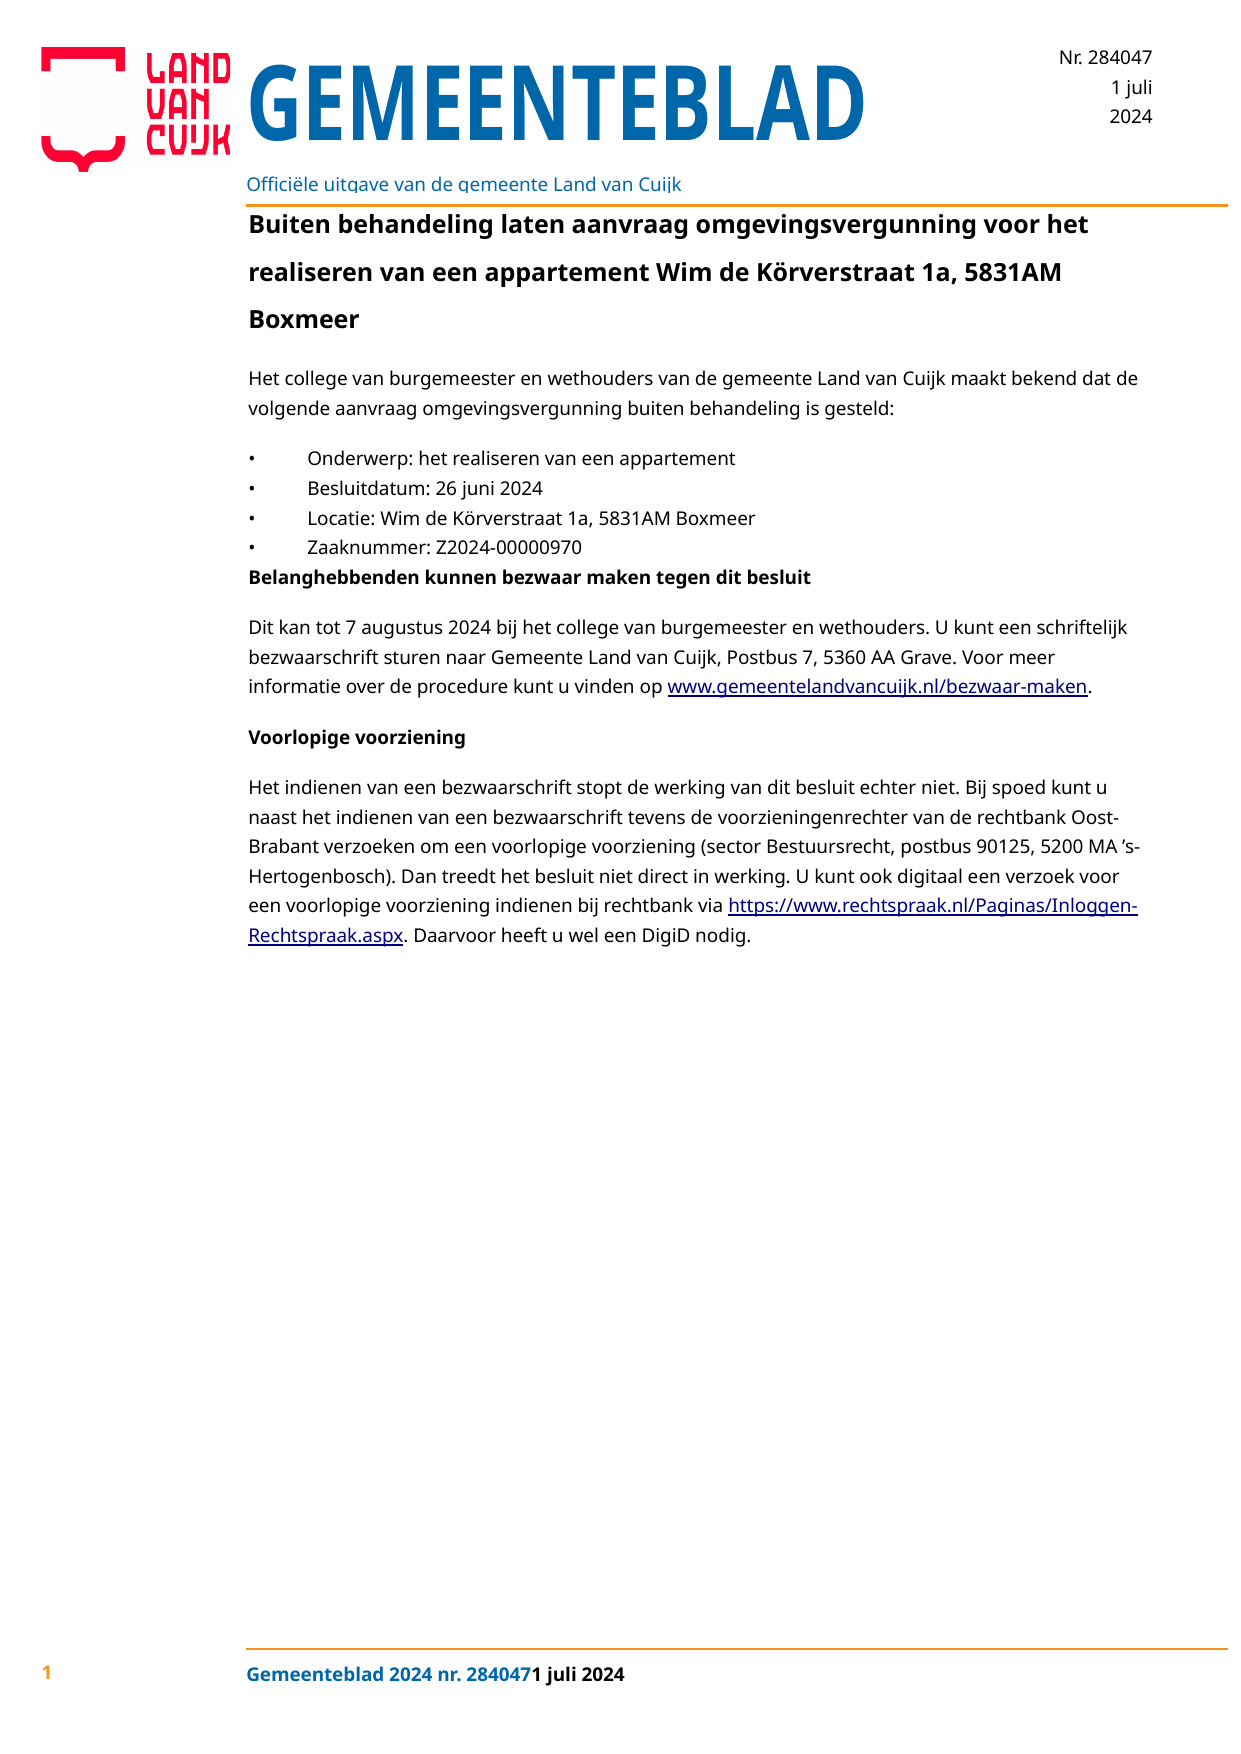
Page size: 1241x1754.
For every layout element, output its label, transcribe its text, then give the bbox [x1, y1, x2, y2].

text Voorlopige voorziening [248, 724, 1152, 749]
list Onderwerp: het realiseren van een appartement [248, 446, 1152, 471]
list Besluitdatum: 26 juni 2024 [248, 475, 1152, 501]
list Zaaknummer: Z2024-00000970 [248, 534, 1152, 560]
text Belanghebbenden kunnen bezwaar maken tegen dit besluit [248, 564, 1152, 589]
picture [41, 47, 231, 172]
text Het indienen van een bezwaarschrift stopt de werking van dit besluit echter niet. Bij spoed kunt u naast het indienen van een bezwaarschrift tevens de voorzieningenrechter van de rechtbank Oost-Brabant verzoeken om een voorlopige voorziening (sector Bestuursrecht, postbus 90125, 5200 MA ’s-Hertogenbosch). Dan treedt het besluit niet direct in werking. U kunt ook digitaal een verzoek voor een voorlopige voorziening indienen bij rechtbank via https://www.rechtspraak.nl/Paginas/Inloggen-Rechtspraak.aspx. Daarvoor heeft u wel een DigiD nodig. [248, 774, 1152, 948]
text Het college van burgemeester en wethouders van de gemeente Land van Cuijk maakt bekend dat de volgende aanvraag omgevingsvergunning buiten behandeling is gesteld: [248, 366, 1152, 421]
text Buiten behandeling laten aanvraag omgevingsvergunning voor het realiseren van een appartement Wim de Körverstraat 1a, 5831AM Boxmeer [248, 207, 1152, 336]
text Dit kan tot 7 augustus 2024 bij het college van burgemeester en wethouders. U kunt een schriftelijk bezwaarschrift sturen naar Gemeente Land van Cuijk, Postbus 7, 5360 AA Grave. Voor meer informatie over de procedure kunt u vinden op www.gemeentelandvancuijk.nl/bezwaar-maken. [248, 614, 1152, 699]
list Locatie: Wim de Körverstraat 1a, 5831AM Boxmeer [248, 505, 1152, 530]
